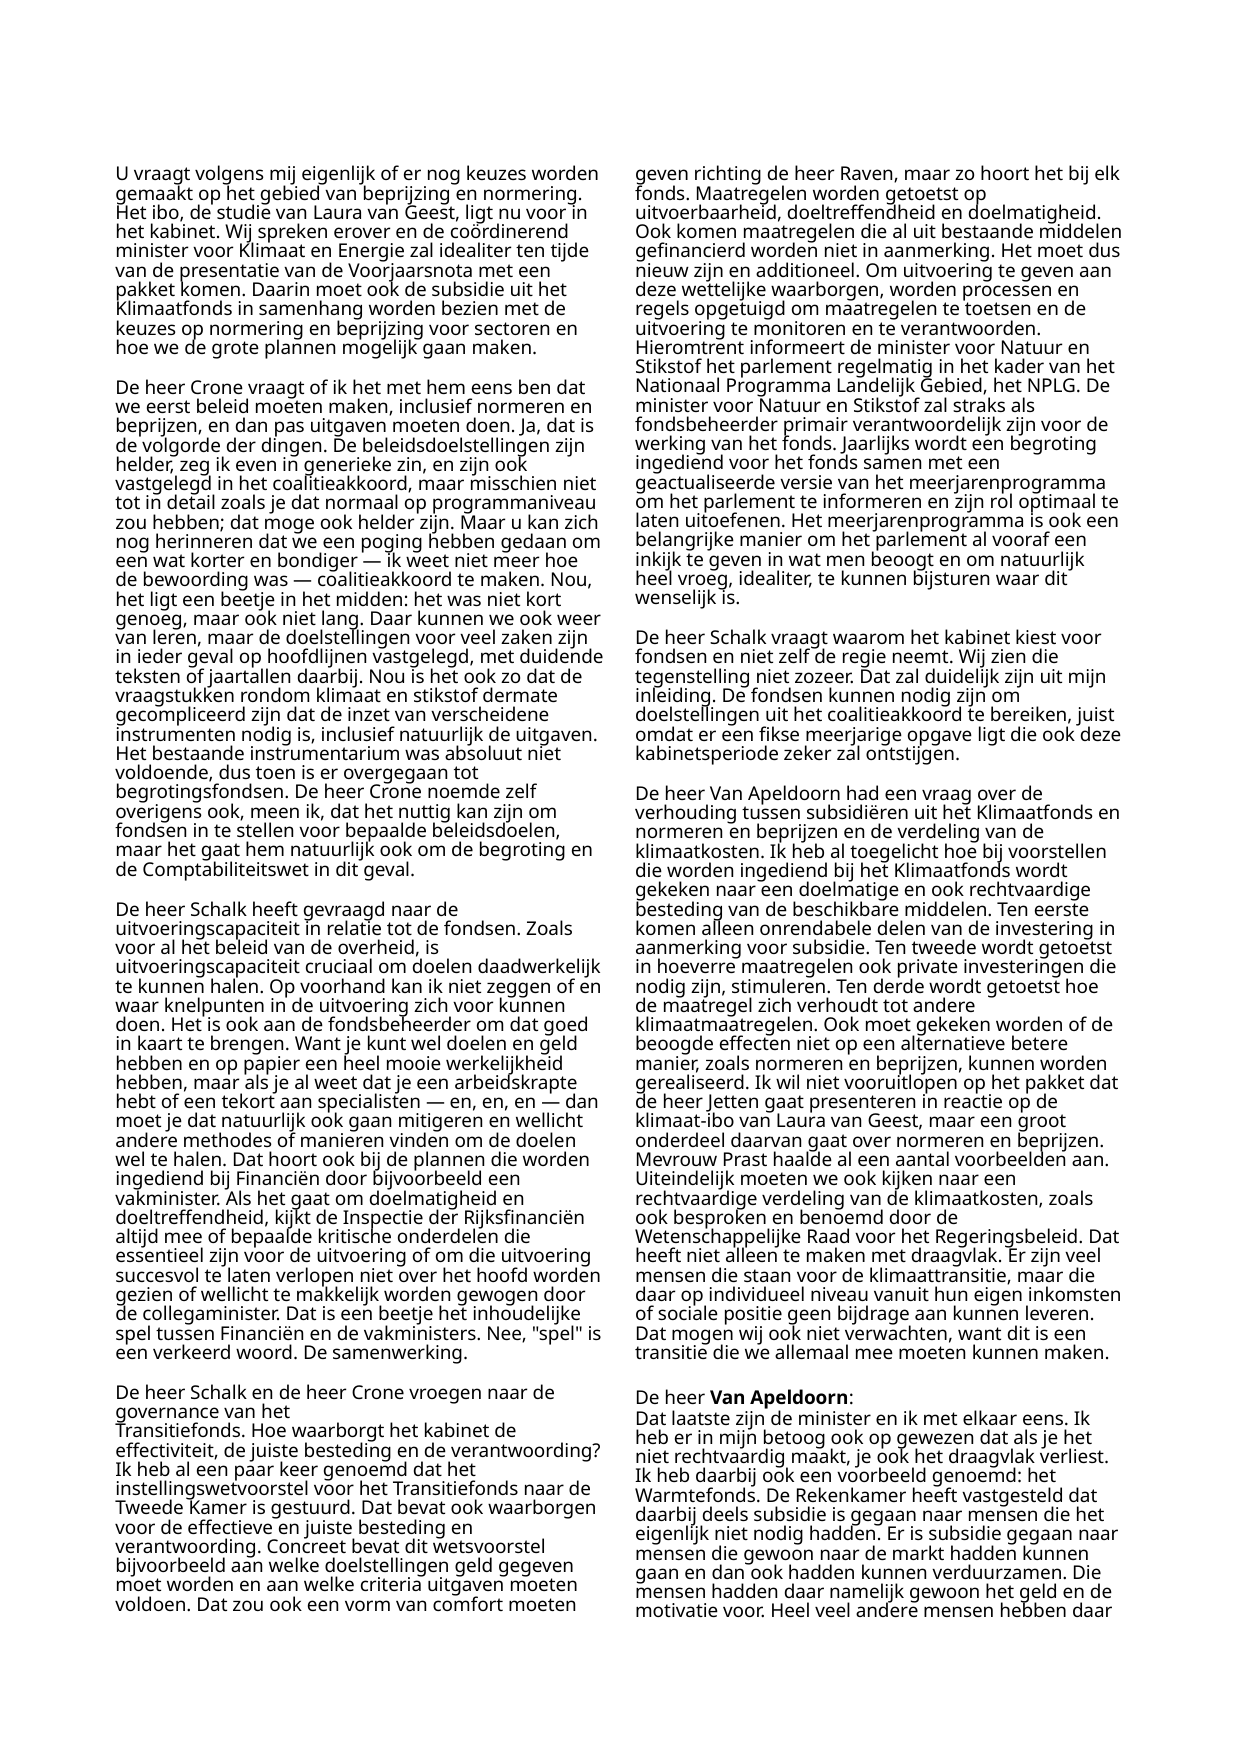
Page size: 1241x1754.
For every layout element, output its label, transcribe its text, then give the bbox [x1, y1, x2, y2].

text De heer Crone vraagt of ik het met hem eens ben dat we eerst beleid moeten maken, inclusief normeren en beprijzen, en dan pas uitgaven moeten doen. Ja, dat is de volgorde der dingen. De beleidsdoelstellingen zijn helder, zeg ik even in generieke zin, en zijn ook vastgelegd in het coalitieakkoord, maar misschien niet tot in detail zoals je dat normaal op programmaniveau zou hebben; dat moge ook helder zijn. Maar u kan zich nog herinneren dat we een poging hebben gedaan om een wat korter en bondiger — ik weet niet meer hoe de bewoording was — coalitieakkoord te maken. Nou, het ligt een beetje in het midden: het was niet kort genoeg, maar ook niet lang. Daar kunnen we ook weer van leren, maar de doelstellingen voor veel zaken zijn in ieder geval op hoofdlijnen vastgelegd, met duidende teksten of jaartallen daarbij. Nou is het ook zo dat de vraagstukken rondom klimaat en stikstof dermate gecompliceerd zijn dat de inzet van verscheidene instrumenten nodig is, inclusief natuurlijk de uitgaven. Het bestaande instrumentarium was absoluut niet voldoende, dus toen is er overgegaan tot begrotingsfondsen. De heer Crone noemde zelf overigens ook, meen ik, dat het nuttig kan zijn om fondsen in te stellen voor bepaalde beleidsdoelen, maar het gaat hem natuurlijk ook om de begroting en de Comptabiliteitswet in dit geval. [115, 379, 605, 880]
text De heer Van Apeldoorn: [635, 1384, 1125, 1409]
text Transitiefonds. Hoe waarborgt het kabinet de effectiviteit, de juiste besteding en de verantwoording? Ik heb al een paar keer genoemd dat het instellingswetvoorstel voor het Transitiefonds naar de Tweede Kamer is gestuurd. Dat bevat ook waarborgen voor de effectieve en juiste besteding en verantwoording. Concreet bevat dit wetsvoorstel bijvoorbeeld aan welke doelstellingen geld gegeven moet worden en aan welke criteria uitgaven moeten voldoen. Dat zou ook een vorm van comfort moeten [115, 1422, 605, 1615]
text De heer Schalk heeft gevraagd naar de uitvoeringscapaciteit in relatie tot de fondsen. Zoals voor al het beleid van de overheid, is uitvoeringscapaciteit cruciaal om doelen daadwerkelijk te kunnen halen. Op voorhand kan ik niet zeggen of en waar knelpunten in de uitvoering zich voor kunnen doen. Het is ook aan de fondsbeheerder om dat goed in kaart te brengen. Want je kunt wel doelen en geld hebben en op papier een heel mooie werkelijkheid hebben, maar als je al weet dat je een arbeidskrapte hebt of een tekort aan specialisten — en, en, en — dan moet je dat natuurlijk ook gaan mitigeren en wellicht andere methodes of manieren vinden om de doelen wel te halen. Dat hoort ook bij de plannen die worden ingediend bij Financiën door bijvoorbeeld een vakminister. Als het gaat om doelmatigheid en doeltreffendheid, kijkt de Inspectie der Rijksfinanciën altijd mee of bepaalde kritische onderdelen die essentieel zijn voor de uitvoering of om die uitvoering succesvol te laten verlopen niet over het hoofd worden gezien of wellicht te makkelijk worden gewogen door de collegaminister. Dat is een beetje het inhoudelijke spel tussen Financiën en de vakministers. Nee, "spel" is een verkeerd woord. De samenwerking. [115, 901, 605, 1363]
text De heer Schalk vraagt waarom het kabinet kiest voor fondsen en niet zelf de regie neemt. Wij zien die tegenstelling niet zozeer. Dat zal duidelijk zijn uit mijn inleiding. De fondsen kunnen nodig zijn om doelstellingen uit het coalitieakkoord te bereiken, juist omdat er een fikse meerjarige opgave ligt die ook deze kabinetsperiode zeker zal ontstijgen. [635, 629, 1125, 764]
text De heer Van Apeldoorn had een vraag over de verhouding tussen subsidiëren uit het Klimaatfonds en normeren en beprijzen en de verdeling van de klimaatkosten. Ik heb al toegelicht hoe bij voorstellen die worden ingediend bij het Klimaatfonds wordt gekeken naar een doelmatige en ook rechtvaardige besteding van de beschikbare middelen. Ten eerste komen alleen onrendabele delen van de investering in aanmerking voor subsidie. Ten tweede wordt getoetst in hoeverre maatregelen ook private investeringen die nodig zijn, stimuleren. Ten derde wordt getoetst hoe de maatregel zich verhoudt tot andere klimaatmaatregelen. Ook moet gekeken worden of de beoogde effecten niet op een alternatieve betere manier, zoals normeren en beprijzen, kunnen worden gerealiseerd. Ik wil niet vooruitlopen op het pakket dat de heer Jetten gaat presenteren in reactie op de klimaat-ibo van Laura van Geest, maar een groot onderdeel daarvan gaat over normeren en beprijzen. Mevrouw Prast haalde al een aantal voorbeelden aan. Uiteindelijk moeten we ook kijken naar een rechtvaardige verdeling van de klimaatkosten, zoals ook besproken en benoemd door de Wetenschappelijke Raad voor het Regeringsbeleid. Dat heeft niet alleen te maken met draagvlak. Er zijn veel mensen die staan voor de klimaattransitie, maar die daar op individueel niveau vanuit hun eigen inkomsten of sociale positie geen bijdrage aan kunnen leveren. Dat mogen wij ook niet verwachten, want dit is een transitie die we allemaal mee moeten kunnen maken. [635, 785, 1125, 1363]
text Dat laatste zijn de minister en ik met elkaar eens. Ik heb er in mijn betoog ook op gewezen dat als je het niet rechtvaardig maakt, je ook het draagvlak verliest. Ik heb daarbij ook een voorbeeld genoemd: het Warmtefonds. De Rekenkamer heeft vastgesteld dat daarbij deels subsidie is gegaan naar mensen die het eigenlijk niet nodig hadden. Er is subsidie gegaan naar mensen die gewoon naar de markt hadden kunnen gaan en dan ook hadden kunnen verduurzamen. Die mensen hadden daar namelijk gewoon het geld en de motivatie voor. Heel veel andere mensen hebben daar [635, 1409, 1125, 1622]
text geven richting de heer Raven, maar zo hoort het bij elk fonds. Maatregelen worden getoetst op uitvoerbaarheid, doeltreffendheid en doelmatigheid. Ook komen maatregelen die al uit bestaande middelen gefinancierd worden niet in aanmerking. Het moet dus nieuw zijn en additioneel. Om uitvoering te geven aan deze wettelijke waarborgen, worden processen en regels opgetuigd om maatregelen te toetsen en de uitvoering te monitoren en te verantwoorden. Hieromtrent informeert de minister voor Natuur en Stikstof het parlement regelmatig in het kader van het Nationaal Programma Landelijk Gebied, het NPLG. De minister voor Natuur en Stikstof zal straks als fondsbeheerder primair verantwoordelijk zijn voor de werking van het fonds. Jaarlijks wordt een begroting ingediend voor het fonds samen met een geactualiseerde versie van het meerjarenprogramma om het parlement te informeren en zijn rol optimaal te laten uitoefenen. Het meerjarenprogramma is ook een belangrijke manier om het parlement al vooraf een inkijk te geven in wat men beoogt en om natuurlijk heel vroeg, idealiter, te kunnen bijsturen waar dit wenselijk is. [635, 165, 1125, 608]
text De heer Schalk en de heer Crone vroegen naar de governance van het [115, 1384, 605, 1422]
text U vraagt volgens mij eigenlijk of er nog keuzes worden gemaakt op het gebied van beprijzing en normering. Het ibo, de studie van Laura van Geest, ligt nu voor in het kabinet. Wij spreken erover en de coördinerend minister voor Klimaat en Energie zal idealiter ten tijde van de presentatie van de Voorjaarsnota met een pakket komen. Daarin moet ook de subsidie uit het Klimaatfonds in samenhang worden bezien met de keuzes op normering en beprijzing voor sectoren en hoe we de grote plannen mogelijk gaan maken. [115, 165, 605, 358]
